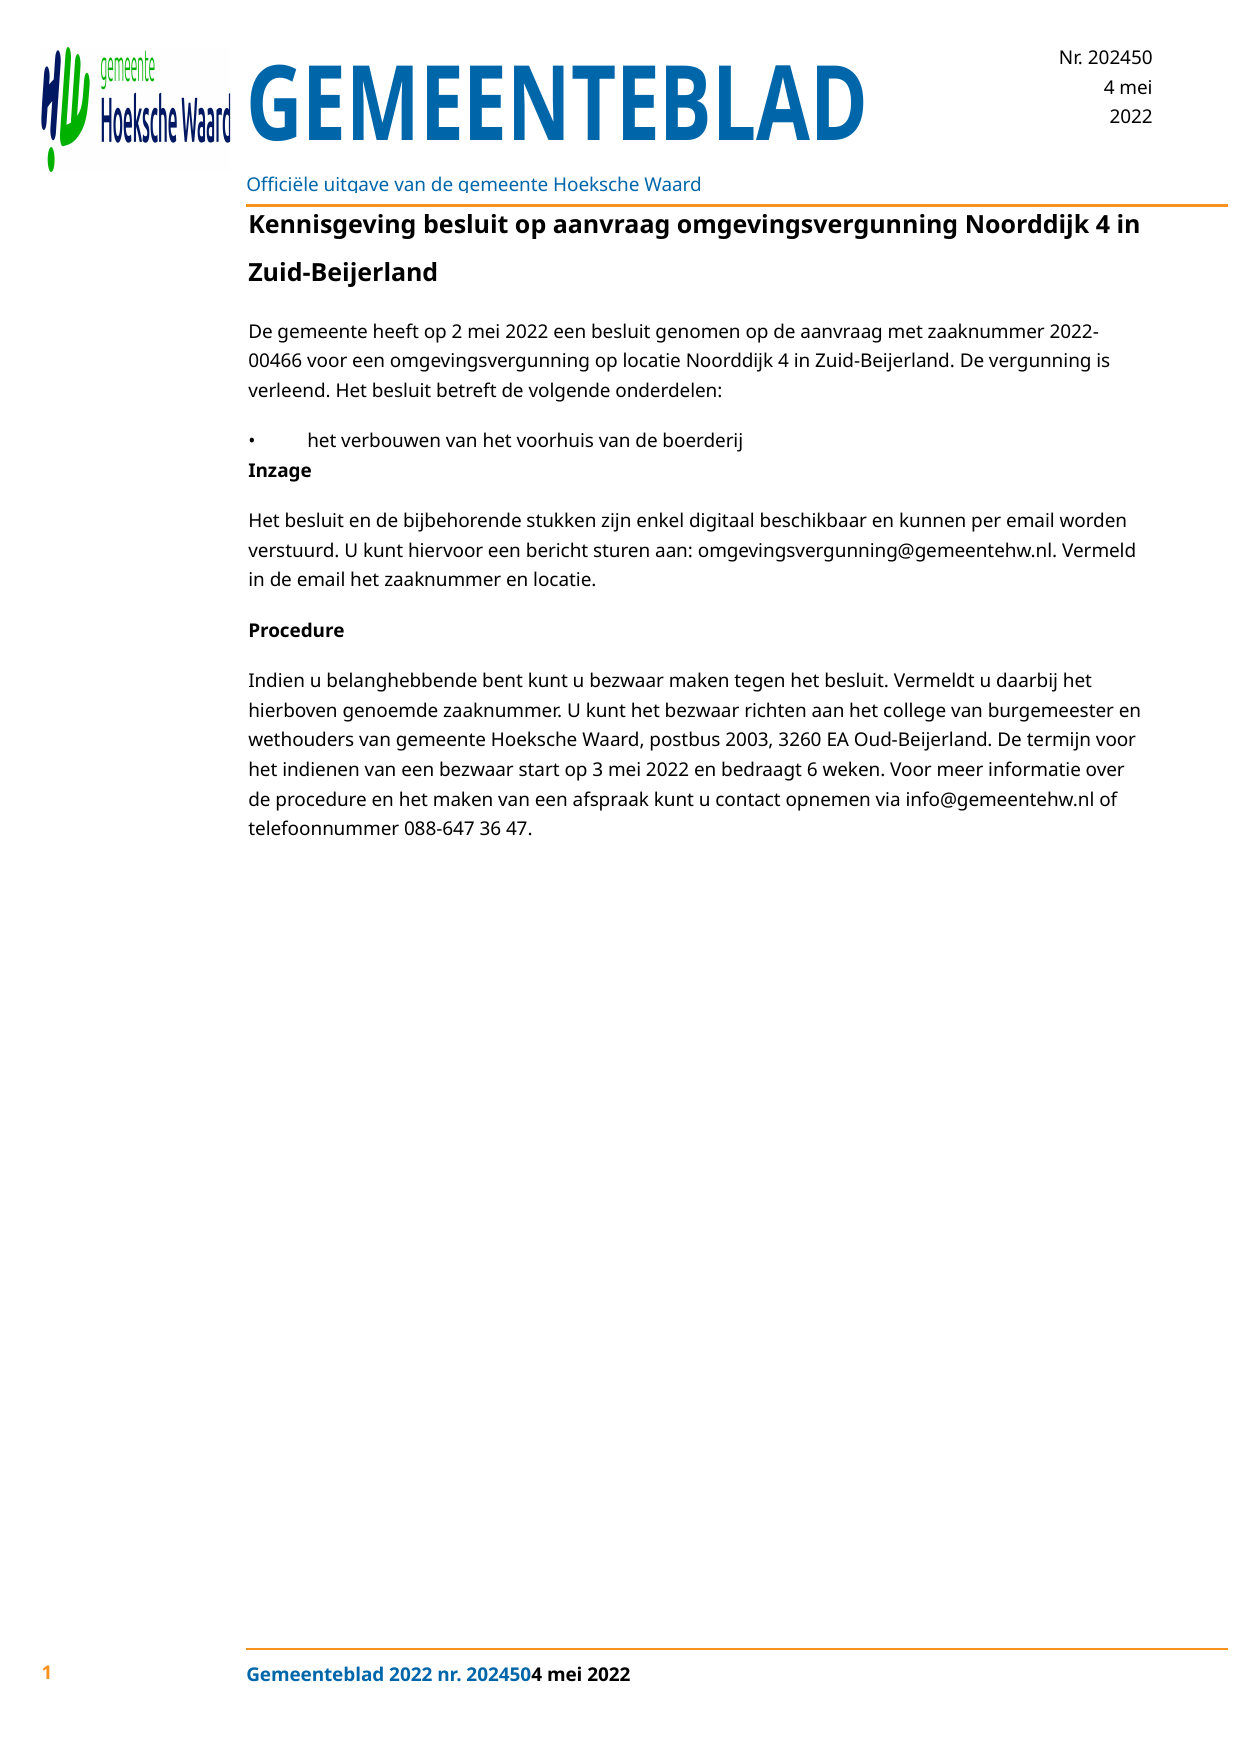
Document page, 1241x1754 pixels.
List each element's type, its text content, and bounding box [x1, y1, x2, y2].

list het verbouwen van het voorhuis van de boerderij [248, 427, 1152, 453]
text Kennisgeving besluit op aanvraag omgevingsvergunning Noorddijk 4 in Zuid-Beijerland [248, 207, 1152, 288]
text Indien u belanghebbende bent kunt u bezwaar maken tegen het besluit. Vermeldt u daarbij het hierboven genoemde zaaknummer. U kunt het bezwaar richten aan het college van burgemeester en wethouders van gemeente Hoeksche Waard, postbus 2003, 3260 EA Oud-Beijerland. De termijn voor het indienen van een bezwaar start op 3 mei 2022 en bedraagt 6 weken. Voor meer informatie over de procedure en het maken van een afspraak kunt u contact opnemen via info@gemeentehw.nl of telefoonnummer 088-647 36 47. [248, 667, 1152, 841]
text De gemeente heeft op 2 mei 2022 een besluit genomen op de aanvraag met zaaknummer 2022-00466 voor een omgevingsvergunning op locatie Noorddijk 4 in Zuid-Beijerland. De vergunning is verleend. Het besluit betreft de volgende onderdelen: [248, 318, 1152, 403]
text Procedure [248, 617, 1152, 643]
picture [41, 47, 231, 172]
text Inzage [248, 457, 1152, 483]
text Het besluit en de bijbehorende stukken zijn enkel digitaal beschikbaar en kunnen per email worden verstuurd. U kunt hiervoor een bericht sturen aan: omgevingsvergunning@gemeentehw.nl. Vermeld in de email het zaaknummer en locatie. [248, 507, 1152, 592]
